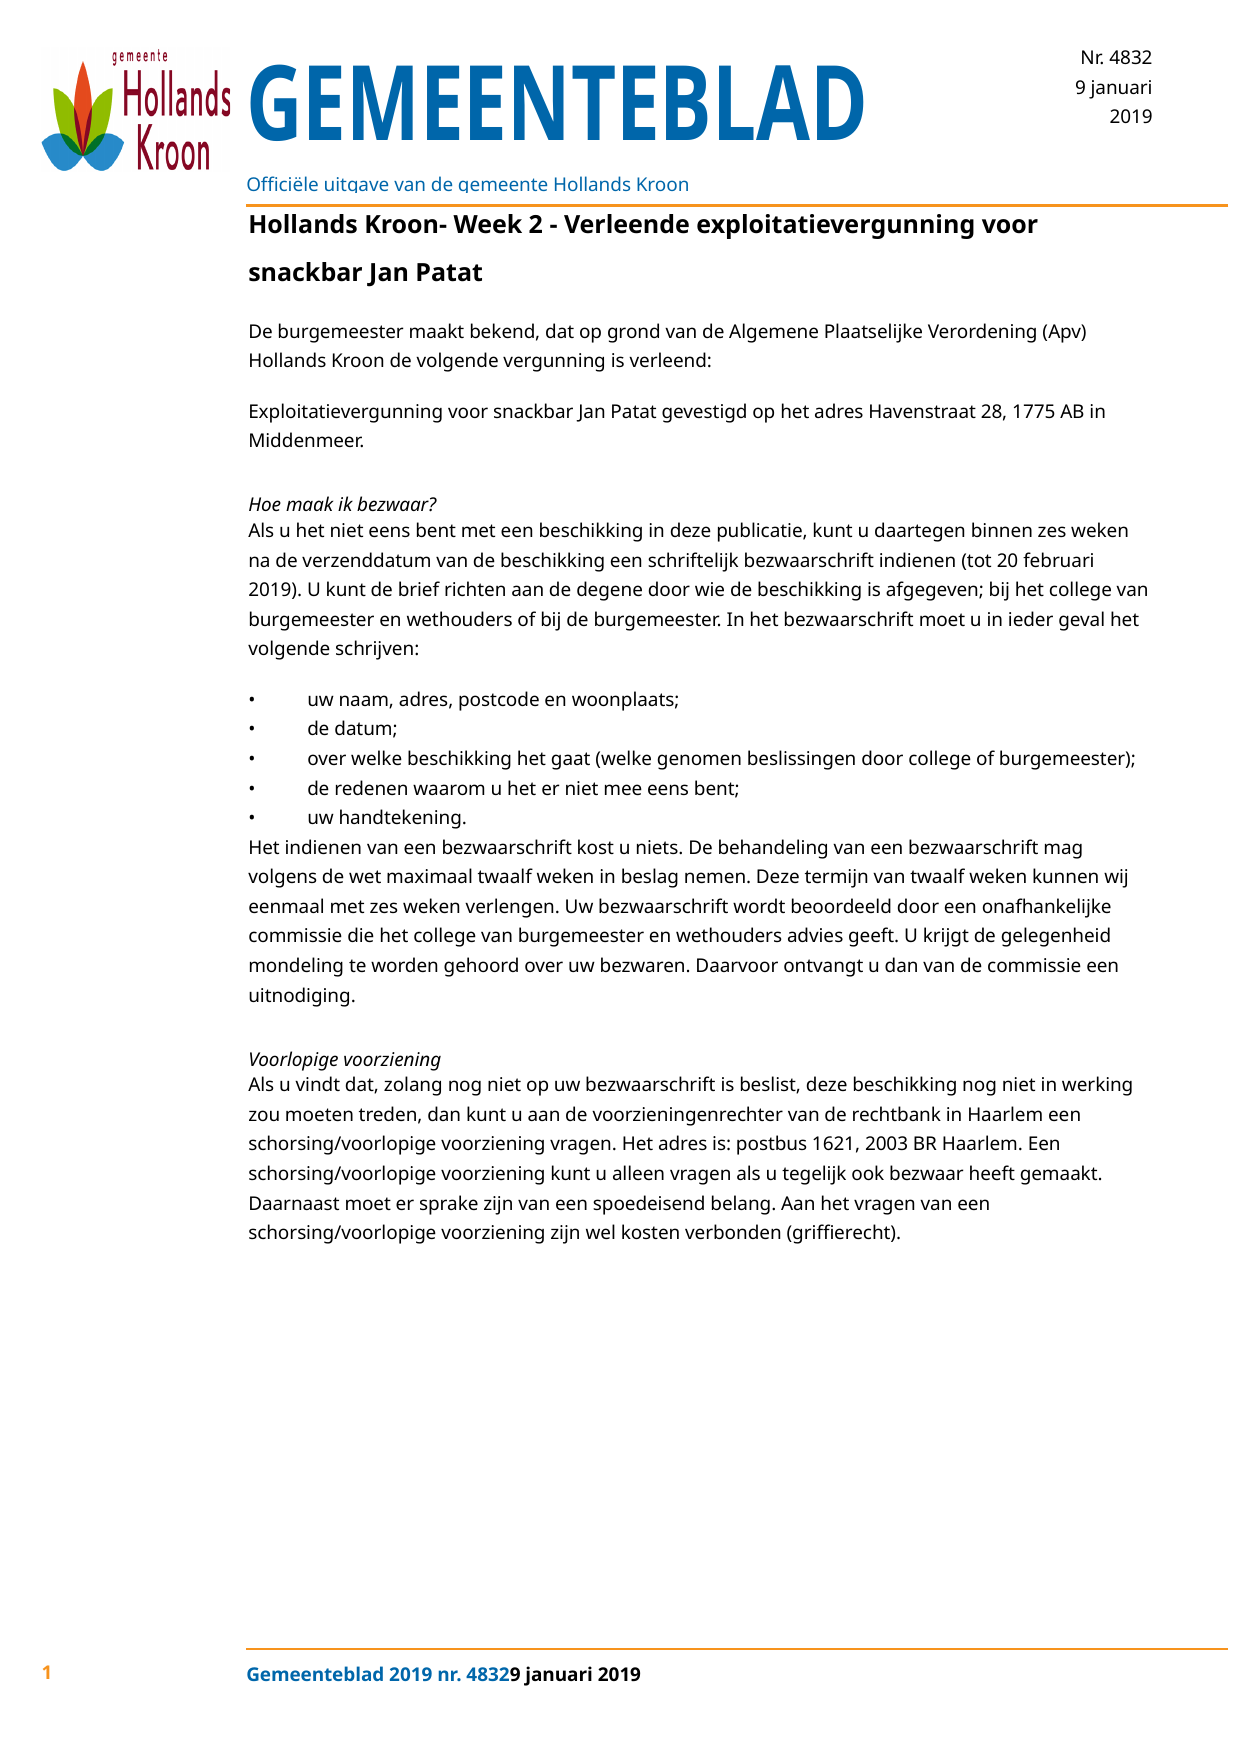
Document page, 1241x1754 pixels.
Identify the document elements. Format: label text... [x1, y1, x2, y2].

text Exploitatievergunning voor snackbar Jan Patat gevestigd op het adres Havenstraat 28, 1775 AB in Middenmeer. [248, 398, 1152, 453]
list over welke beschikking het gaat (welke genomen beslissingen door college of burgemeester); [248, 745, 1152, 771]
text Als u het niet eens bent met een beschikking in deze publicatie, kunt u daartegen binnen zes weken na de verzenddatum van de beschikking een schriftelijk bezwaarschrift indienen (tot 20 februari 2019). U kunt de brief richten aan de degene door wie de beschikking is afgegeven; bij het college van burgemeester en wethouders of bij de burgemeester. In het bezwaarschrift moet u in ieder geval het volgende schrijven: [248, 517, 1152, 661]
text De burgemeester maakt bekend, dat op grond van de Algemene Plaatselijke Verordening (Apv) Hollands Kroon de volgende vergunning is verleend: [248, 318, 1152, 373]
text Het indienen van een bezwaarschrift kost u niets. De behandeling van een bezwaarschrift mag volgens de wet maximaal twaalf weken in beslag nemen. Deze termijn van twaalf weken kunnen wij eenmaal met zes weken verlengen. Uw bezwaarschrift wordt beoordeeld door een onafhankelijke commissie die het college van burgemeester en wethouders advies geeft. U krijgt de gelegenheid mondeling te worden gehoord over uw bezwaren. Daarvoor ontvangt u dan van de commissie een uitnodiging. [248, 834, 1152, 1007]
text Hollands Kroon- Week 2 - Verleende exploitatievergunning voor snackbar Jan Patat [248, 207, 1152, 288]
text Voorlopige voorziening [248, 1046, 1152, 1071]
text Als u vindt dat, zolang nog niet op uw bezwaarschrift is beslist, deze beschikking nog niet in werking zou moeten treden, dan kunt u aan de voorzieningenrechter van de rechtbank in Haarlem een schorsing/voorlopige voorziening vragen. Het adres is: postbus 1621, 2003 BR Haarlem. Een schorsing/voorlopige voorziening kunt u alleen vragen als u tegelijk ook bezwaar heeft gemaakt. Daarnaast moet er sprake zijn van een spoedeisend belang. Aan het vragen van een schorsing/voorlopige voorziening zijn wel kosten verbonden (griffierecht). [248, 1071, 1152, 1245]
list de redenen waarom u het er niet mee eens bent; [248, 775, 1152, 800]
list uw naam, adres, postcode en woonplaats; [248, 686, 1152, 712]
list de datum; [248, 716, 1152, 741]
text Hoe maak ik bezwaar? [248, 491, 1152, 517]
picture [41, 47, 231, 172]
list uw handtekening. [248, 804, 1152, 830]
